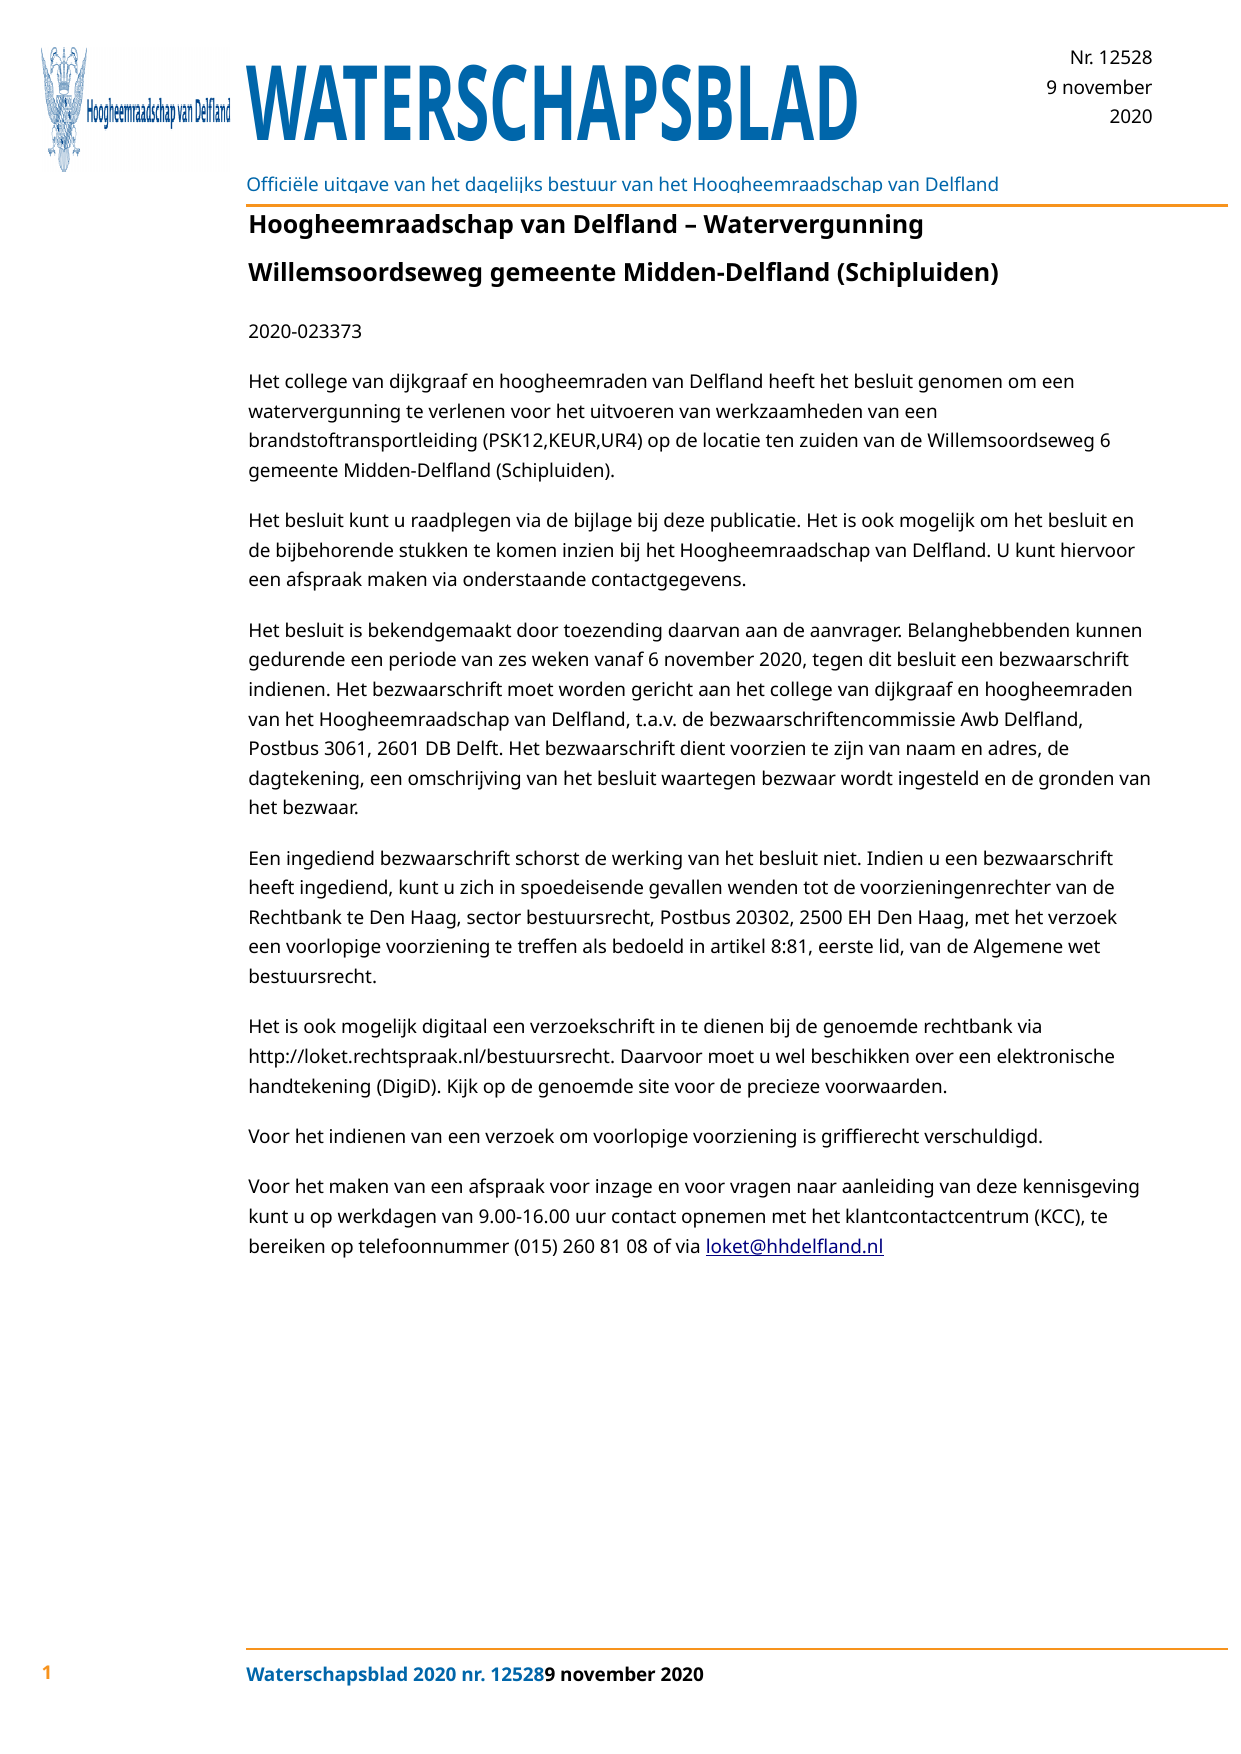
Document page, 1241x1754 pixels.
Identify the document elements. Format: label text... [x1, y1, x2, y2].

text Het college van dijkgraaf en hoogheemraden van Delfland heeft het besluit genomen om een watervergunning te verlenen voor het uitvoeren van werkzaamheden van een brandstoftransportleiding (PSK12,KEUR,UR4) op de locatie ten zuiden van de Willemsoordseweg 6 gemeente Midden-Delfland (Schipluiden). [248, 368, 1152, 483]
text 2020-023373 [248, 318, 1152, 344]
text Het besluit is bekendgemaakt door toezending daarvan aan de aanvrager. Belanghebbenden kunnen gedurende een periode van zes weken vanaf 6 november 2020, tegen dit besluit een bezwaarschrift indienen. Het bezwaarschrift moet worden gericht aan het college van dijkgraaf en hoogheemraden van het Hoogheemraadschap van Delfland, t.a.v. de bezwaarschriftencommissie Awb Delfland, Postbus 3061, 2601 DB Delft. Het bezwaarschrift dient voorzien te zijn van naam en adres, de dagtekening, een omschrijving van het besluit waartegen bezwaar wordt ingesteld en de gronden van het bezwaar. [248, 617, 1152, 820]
text Het besluit kunt u raadplegen via de bijlage bij deze publicatie. Het is ook mogelijk om het besluit en de bijbehorende stukken te komen inzien bij het Hoogheemraadschap van Delfland. U kunt hiervoor een afspraak maken via onderstaande contactgegevens. [248, 507, 1152, 592]
text Voor het indienen van een verzoek om voorlopige voorziening is griffierecht verschuldigd. [248, 1123, 1152, 1149]
text Hoogheemraadschap van Delfland – Watervergunning Willemsoordseweg gemeente Midden-Delfland (Schipluiden) [248, 207, 1152, 288]
text Voor het maken van een afspraak voor inzage en voor vragen naar aanleiding van deze kennisgeving kunt u op werkdagen van 9.00-16.00 uur contact opnemen met het klantcontactcentrum (KCC), te bereiken op telefoonnummer (015) 260 81 08 of via loket@hhdelfland.nl [248, 1174, 1152, 1259]
text Een ingediend bezwaarschrift schorst de werking van het besluit niet. Indien u een bezwaarschrift heeft ingediend, kunt u zich in spoedeisende gevallen wenden tot de voorzieningenrechter van de Rechtbank te Den Haag, sector bestuursrecht, Postbus 20302, 2500 EH Den Haag, met het verzoek een voorlopige voorziening te treffen als bedoeld in artikel 8:81, eerste lid, van de Algemene wet bestuursrecht. [248, 845, 1152, 989]
text Het is ook mogelijk digitaal een verzoekschrift in te dienen bij de genoemde rechtbank via http://loket.rechtspraak.nl/bestuursrecht. Daarvoor moet u wel beschikken over een elektronische handtekening (DigiD). Kijk op de genoemde site voor de precieze voorwaarden. [248, 1014, 1152, 1099]
picture [41, 47, 231, 172]
